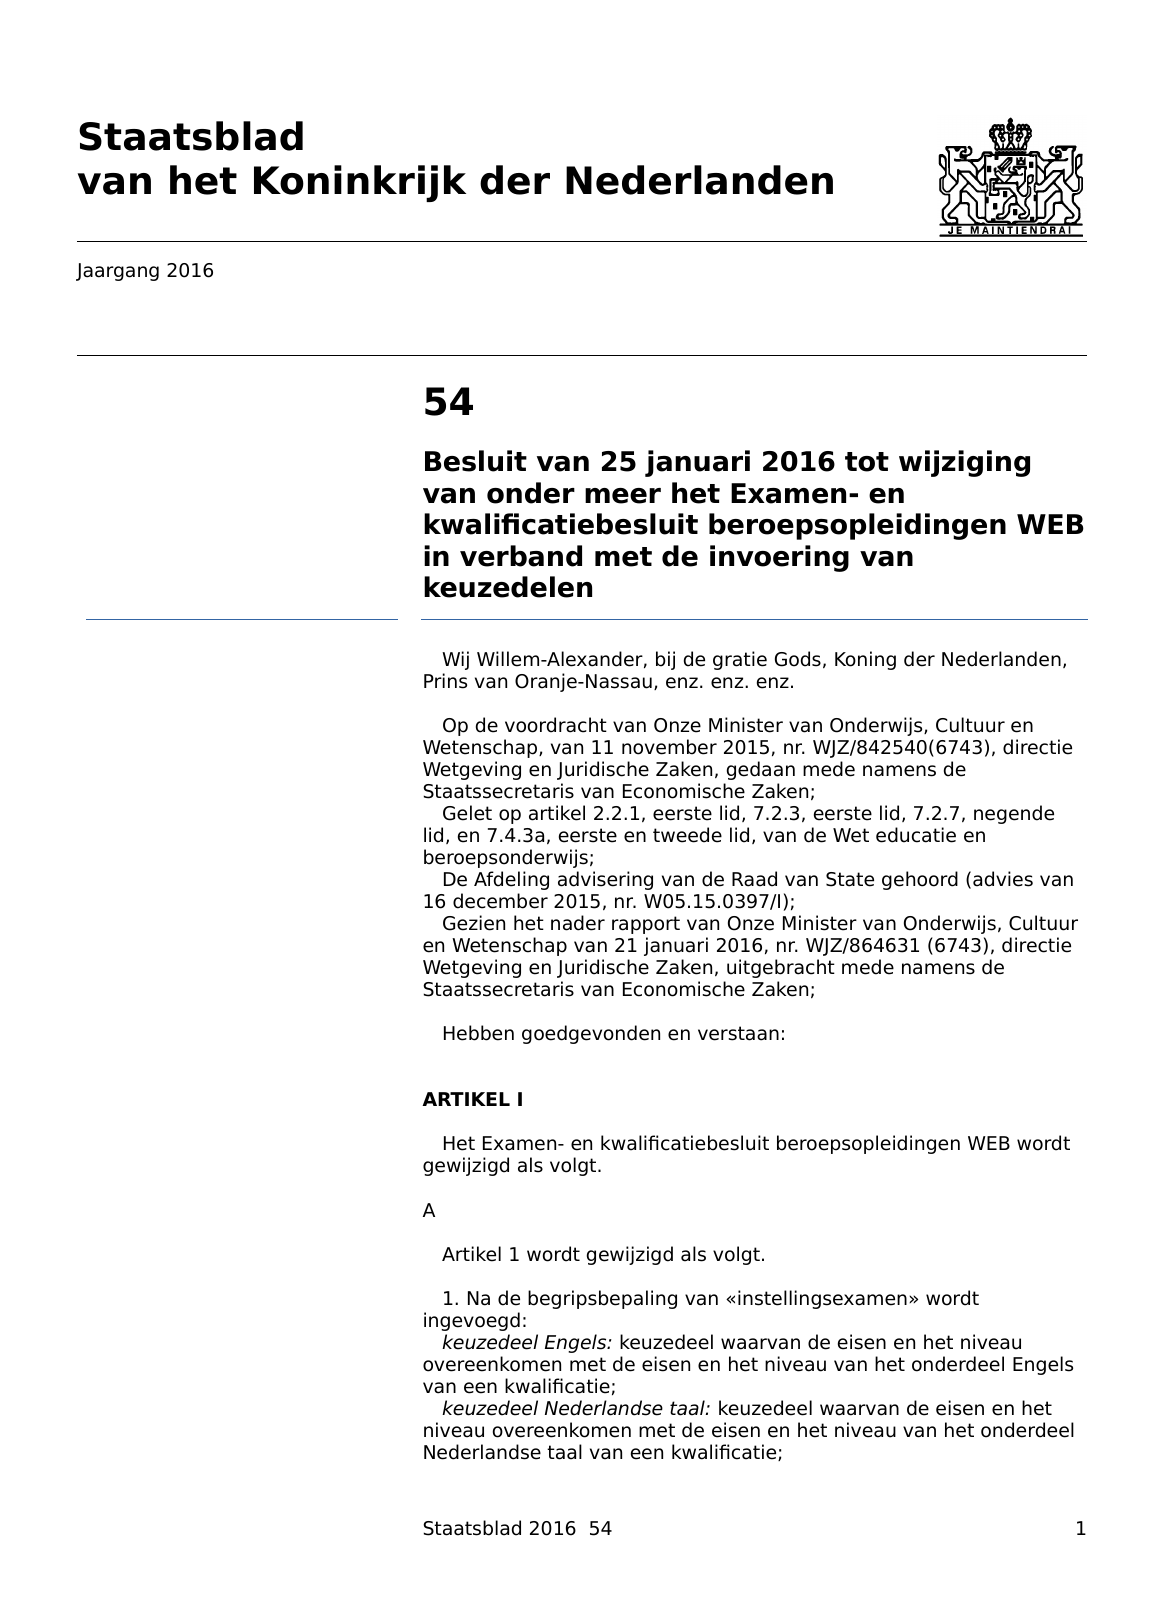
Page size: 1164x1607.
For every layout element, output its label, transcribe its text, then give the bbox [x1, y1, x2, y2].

text keuzedeel Engels: keuzedeel waarvan de eisen en het niveau overeenkomen met de eisen en het niveau van het onderdeel Engels van een kwalificatie; [422, 1332, 1087, 1398]
table_header Staatsblad van het Koninkrijk der Nederlanden [77, 100, 886, 241]
text 1. Na de begripsbepaling van «instellingsexamen» wordt ingevoegd: [422, 1288, 1087, 1332]
text Hebben goedgevonden en verstaan: [422, 1023, 1087, 1045]
subtitle ARTIKEL I [422, 1089, 1087, 1111]
text Het Examen- en kwalificatiebesluit beroepsopleidingen WEB wordt gewijzigd als volgt. [422, 1133, 1087, 1177]
picture [936, 115, 1087, 240]
table_cell Jaargang 2016 [77, 242, 1087, 355]
text Besluit van 25 januari 2016 tot wijziging van onder meer het Examen- en kwalificatiebesluit beroepsopleidingen WEB in verband met de invoering van keuzedelen [422, 447, 1087, 604]
text keuzedeel Nederlandse taal: keuzedeel waarvan de eisen en het niveau overeenkomen met de eisen en het niveau van het onderdeel Nederlandse taal van een kwalificatie; [422, 1398, 1087, 1464]
text Op de voordracht van Onze Minister van Onderwijs, Cultuur en Wetenschap, van 11 november 2015, nr. WJZ/842540(6743), directie Wetgeving en Juridische Zaken, gedaan mede namens de Staatssecretaris van Economische Zaken; [422, 715, 1087, 803]
text Artikel 1 wordt gewijzigd als volgt. [422, 1244, 1087, 1266]
text Gezien het nader rapport van Onze Minister van Onderwijs, Cultuur en Wetenschap van 21 januari 2016, nr. WJZ/864631 (6743), directie Wetgeving en Juridische Zaken, uitgebracht mede namens de Staatssecretaris van Economische Zaken; [422, 913, 1087, 1001]
text A [422, 1199, 1087, 1221]
text De Afdeling advisering van de Raad van State gehoord (advies van 16 december 2015, nr. W05.15.0397/I); [422, 869, 1087, 913]
text Wij Willem-Alexander, bij de gratie Gods, Koning der Nederlanden, Prins van Oranje-Nassau, enz. enz. enz. [422, 649, 1087, 693]
text Gelet op artikel 2.2.1, eerste lid, 7.2.3, eerste lid, 7.2.7, negende lid, en 7.4.3a, eerste en tweede lid, van de Wet educatie en beroepsonderwijs; [422, 803, 1087, 869]
subtitle 54 [422, 381, 1087, 424]
table_header [886, 100, 1087, 241]
